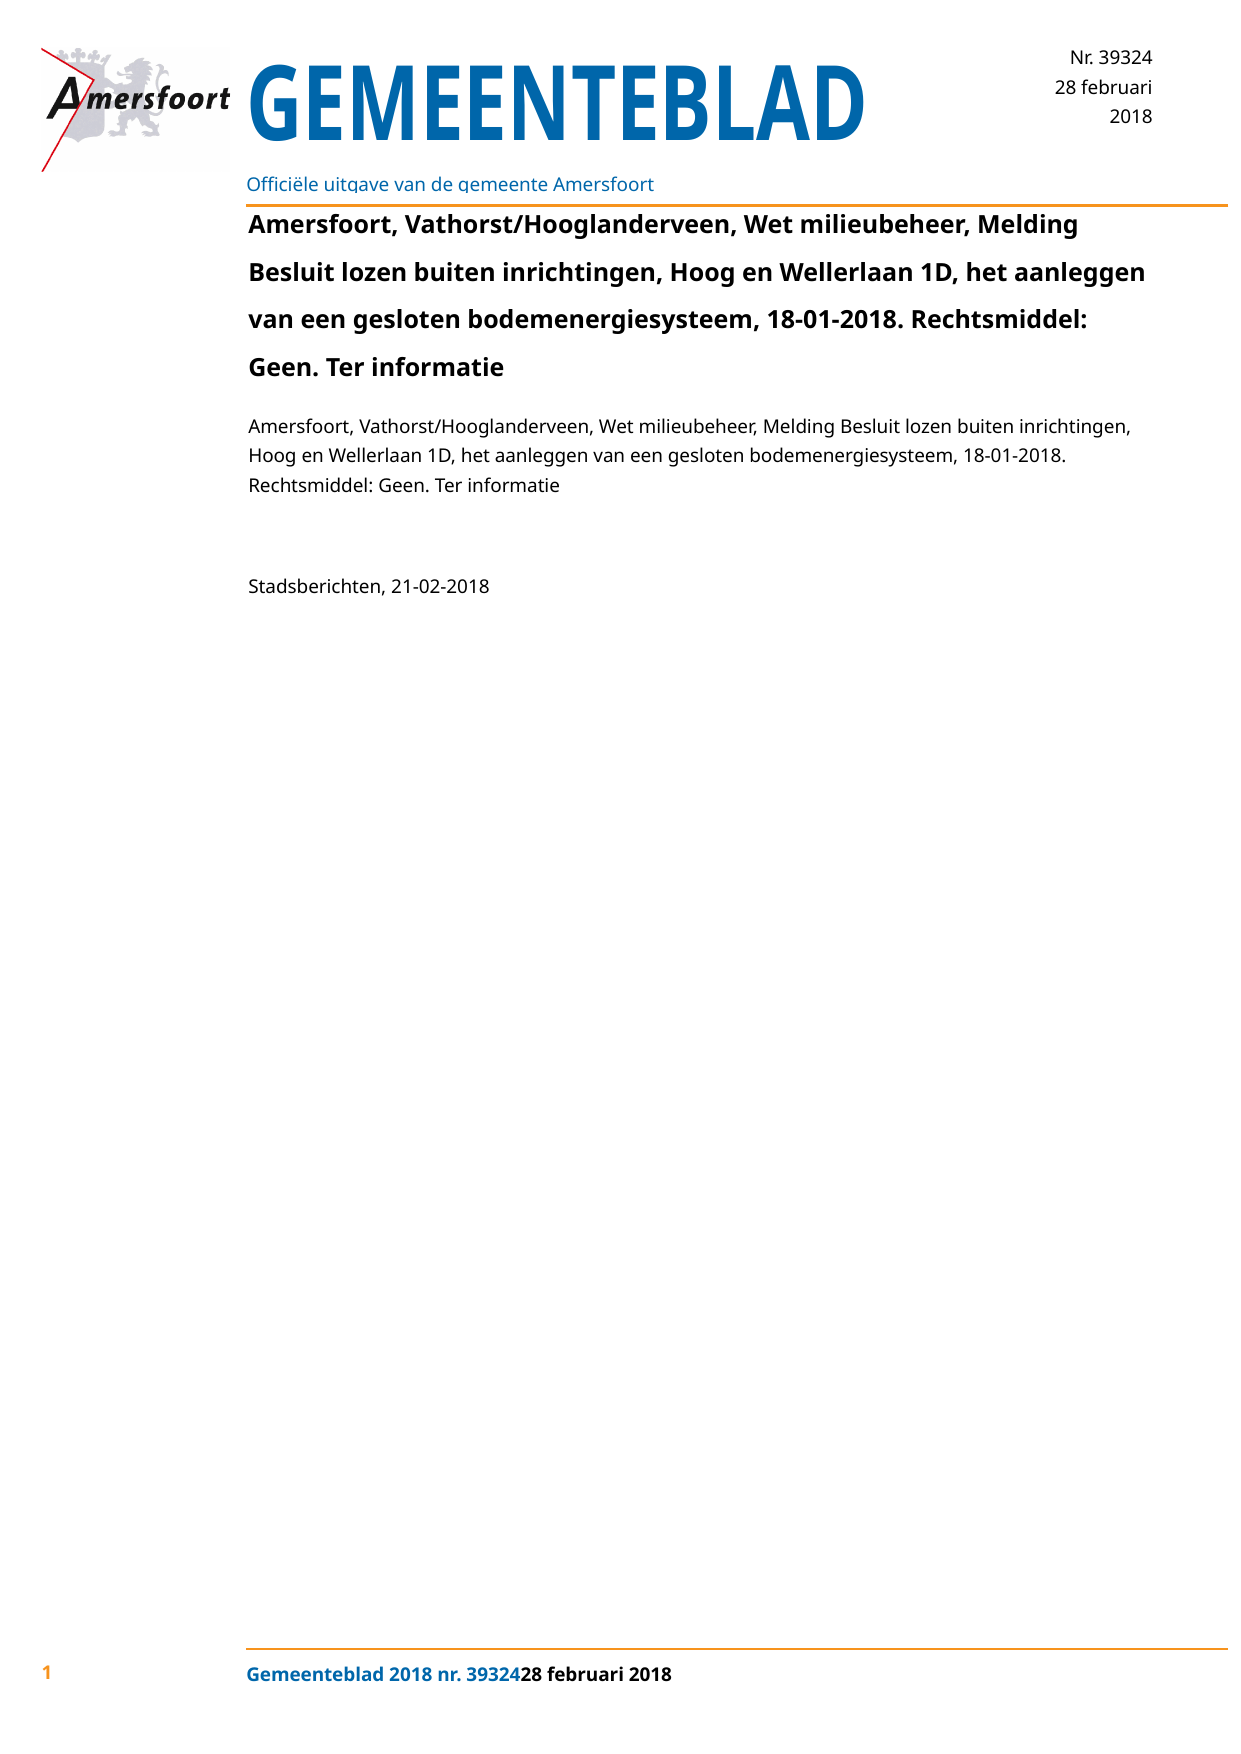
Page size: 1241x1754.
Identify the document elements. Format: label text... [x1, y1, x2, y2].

picture [41, 47, 231, 172]
text Amersfoort, Vathorst/Hooglanderveen, Wet milieubeheer, Melding Besluit lozen buiten inrichtingen, Hoog en Wellerlaan 1D, het aanleggen van een gesloten bodemenergiesysteem, 18-01-2018. Rechtsmiddel: Geen. Ter informatie [248, 413, 1152, 498]
text Amersfoort, Vathorst/Hooglanderveen, Wet milieubeheer, Melding Besluit lozen buiten inrichtingen, Hoog en Wellerlaan 1D, het aanleggen van een gesloten bodemenergiesysteem, 18-01-2018. Rechtsmiddel: Geen. Ter informatie [248, 207, 1152, 384]
text Stadsberichten, 21-02-2018 [248, 573, 1152, 599]
